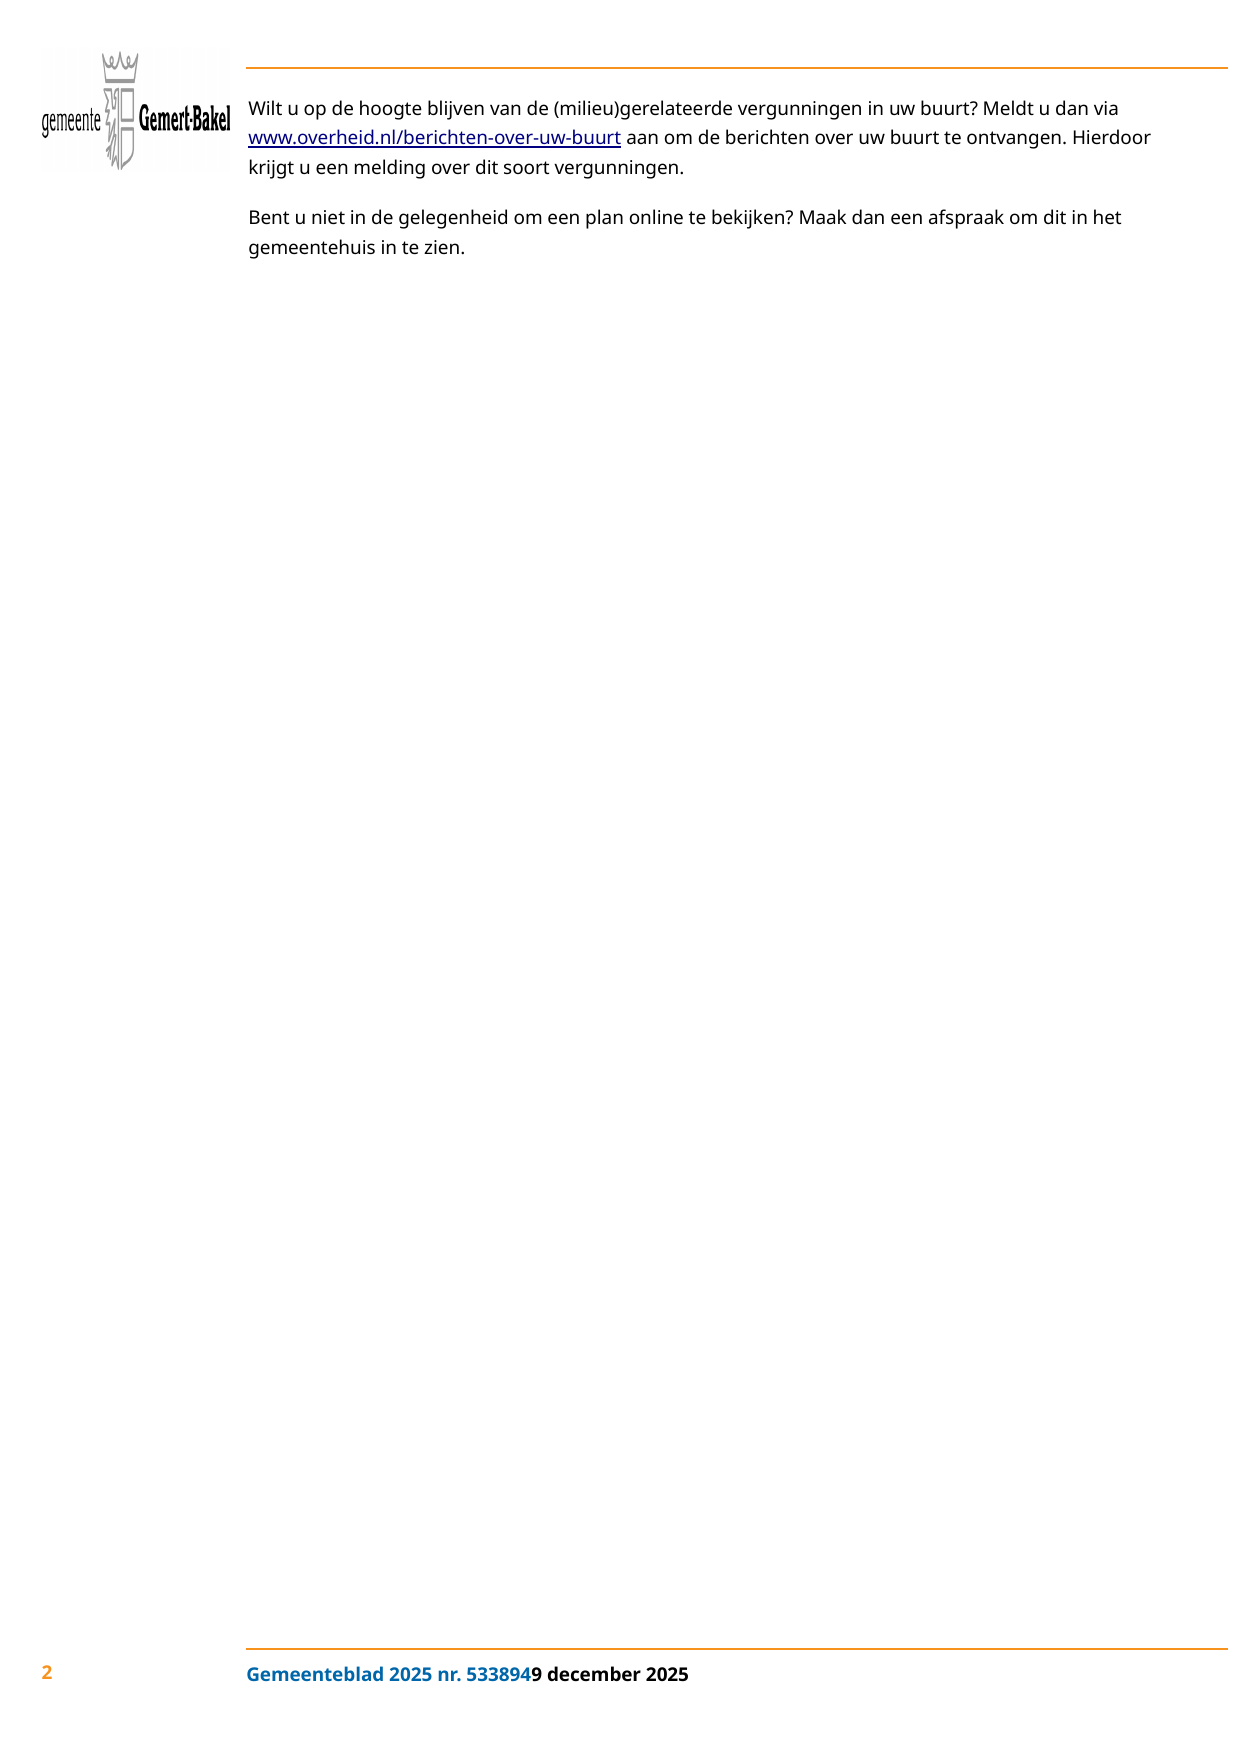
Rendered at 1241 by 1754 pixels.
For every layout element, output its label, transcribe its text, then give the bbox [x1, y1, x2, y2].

text Wilt u op de hoogte blijven van de (milieu)gerelateerde vergunningen in uw buurt? Meldt u dan via www.overheid.nl/berichten-over-uw-buurt aan om de berichten over uw buurt te ontvangen. Hierdoor krijgt u een melding over dit soort vergunningen. [248, 95, 1152, 180]
text Bent u niet in de gelegenheid om een plan online te bekijken? Maak dan een afspraak om dit in het gemeentehuis in te zien. [248, 204, 1152, 260]
picture [41, 47, 231, 172]
